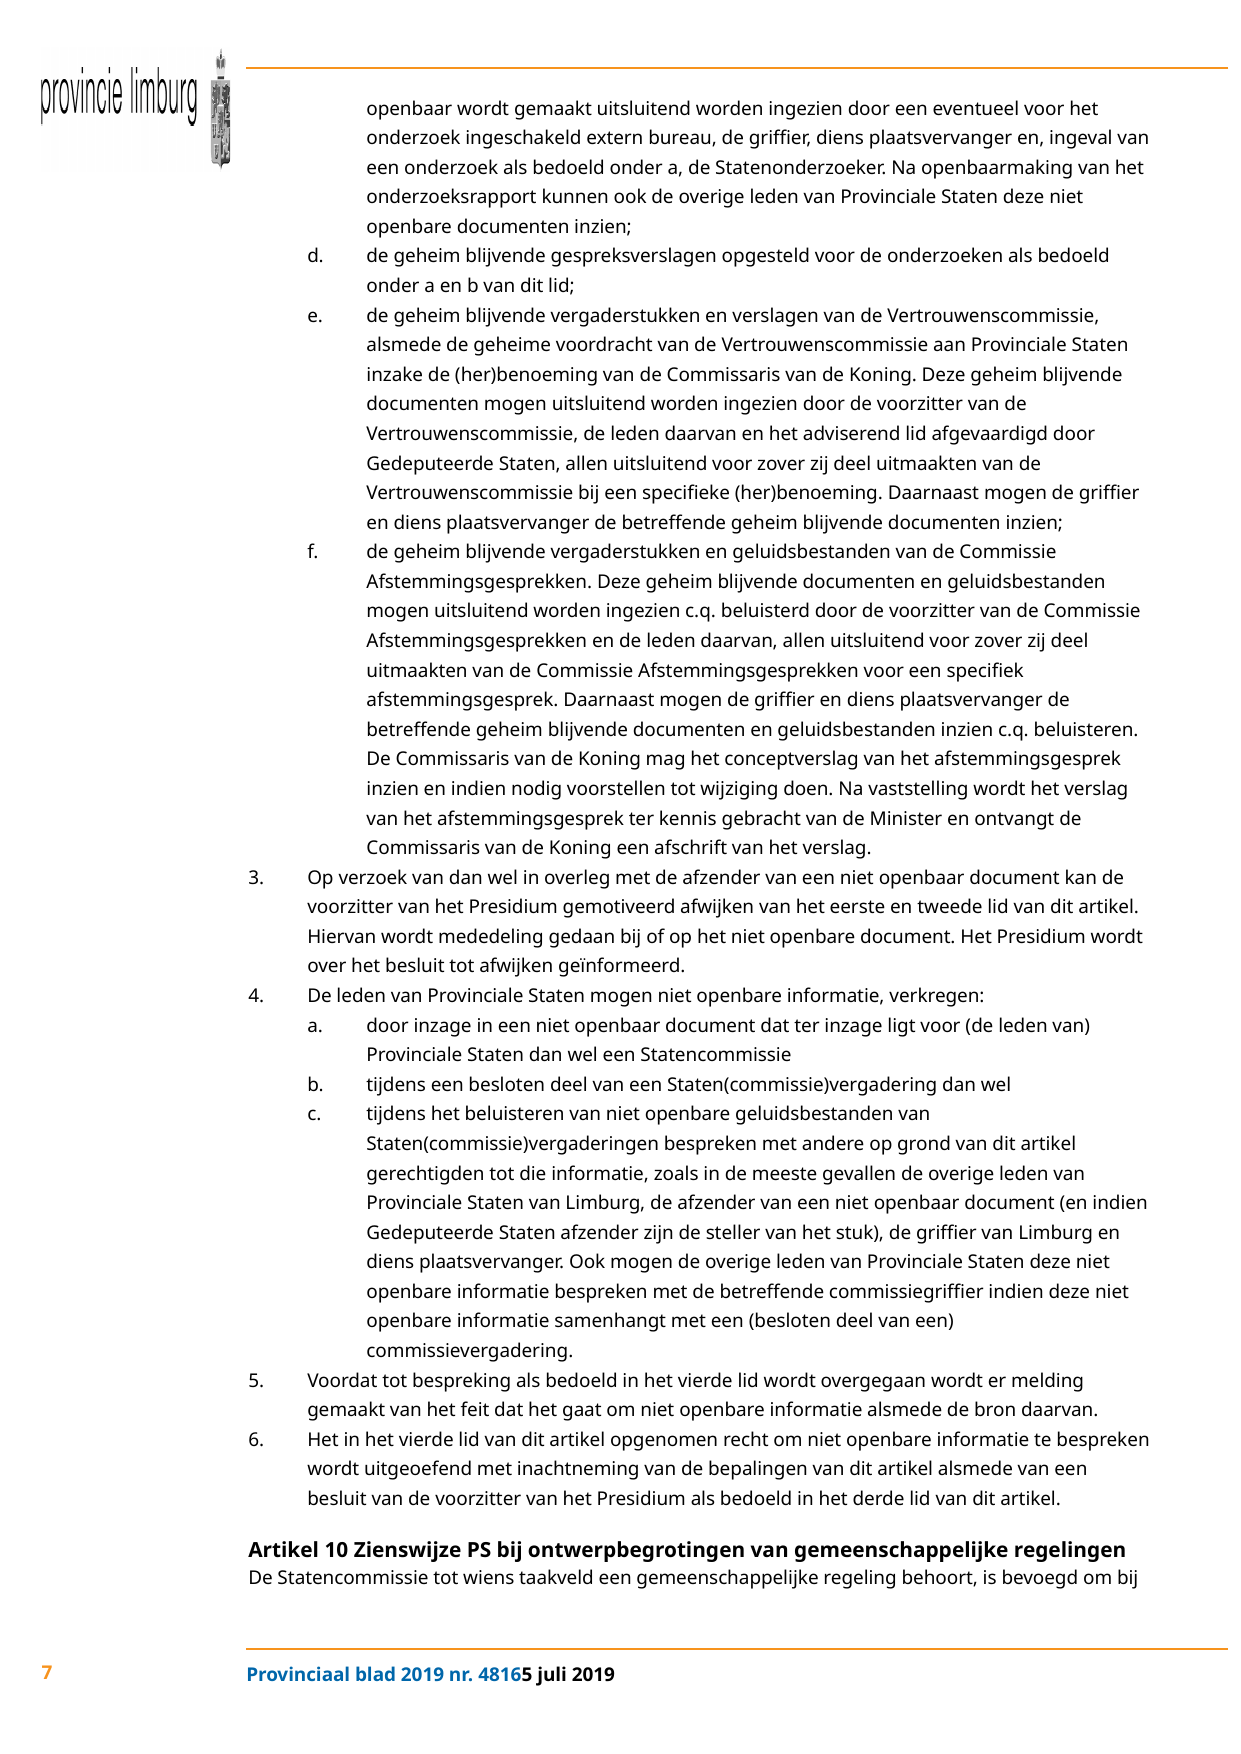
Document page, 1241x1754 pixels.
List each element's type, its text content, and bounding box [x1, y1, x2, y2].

list Op verzoek van dan wel in overleg met de afzender van een niet openbaar document kan de voorzitter van het Presidium gemotiveerd afwijken van het eerste en tweede lid van dit artikel. Hiervan wordt mededeling gedaan bij of op het niet openbare document. Het Presidium wordt over het besluit tot afwijken geïnformeerd. [248, 864, 1152, 978]
list openbaar wordt gemaakt uitsluitend worden ingezien door een eventueel voor het onderzoek ingeschakeld extern bureau, de griffier, diens plaatsvervanger en, ingeval van een onderzoek als bedoeld onder a, de Statenonderzoeker. Na openbaarmaking van het onderzoeksrapport kunnen ook de overige leden van Provinciale Staten deze niet openbare documenten inzien; [307, 95, 1152, 239]
list Voordat tot bespreking als bedoeld in het vierde lid wordt overgegaan wordt er melding gemaakt van het feit dat het gaat om niet openbare informatie alsmede de bron daarvan. [248, 1367, 1152, 1422]
picture [41, 47, 231, 172]
list de geheim blijvende vergaderstukken en verslagen van de Vertrouwenscommissie, alsmede de geheime voordracht van de Vertrouwenscommissie aan Provinciale Staten inzake de (her)benoeming van de Commissaris van de Koning. Deze geheim blijvende documenten mogen uitsluitend worden ingezien door de voorzitter van de Vertrouwenscommissie, de leden daarvan en het adviserend lid afgevaardigd door Gedeputeerde Staten, allen uitsluitend voor zover zij deel uitmaakten van de Vertrouwenscommissie bij een specifieke (her)benoeming. Daarnaast mogen de griffier en diens plaatsvervanger de betreffende geheim blijvende documenten inzien; [307, 302, 1152, 535]
list Het in het vierde lid van dit artikel opgenomen recht om niet openbare informatie te bespreken wordt uitgeoefend met inachtneming van de bepalingen van dit artikel alsmede van een besluit van de voorzitter van het Presidium als bedoeld in het derde lid van dit artikel. [248, 1426, 1152, 1511]
list door inzage in een niet openbaar document dat ter inzage ligt voor (de leden van) Provinciale Staten dan wel een Statencommissie [307, 1012, 1152, 1067]
list De leden van Provinciale Staten mogen niet openbare informatie, verkregen: [248, 982, 1152, 1008]
text Artikel 10 Zienswijze PS bij ontwerpbegrotingen van gemeenschappelijke regelingen [248, 1536, 1152, 1564]
list de geheim blijvende gespreksverslagen opgesteld voor de onderzoeken als bedoeld onder a en b van dit lid; [307, 243, 1152, 298]
list tijdens het beluisteren van niet openbare geluidsbestanden van Staten(commissie)vergaderingen bespreken met andere op grond van dit artikel gerechtigden tot die informatie, zoals in de meeste gevallen de overige leden van Provinciale Staten van Limburg, de afzender van een niet openbaar document (en indien Gedeputeerde Staten afzender zijn de steller van het stuk), de griffier van Limburg en diens plaatsvervanger. Ook mogen de overige leden van Provinciale Staten deze niet openbare informatie bespreken met de betreffende commissiegriffier indien deze niet openbare informatie samenhangt met een (besloten deel van een) commissievergadering. [307, 1101, 1152, 1363]
list tijdens een besloten deel van een Staten(commissie)vergadering dan wel [307, 1071, 1152, 1097]
list de geheim blijvende vergaderstukken en geluidsbestanden van de Commissie Afstemmingsgesprekken. Deze geheim blijvende documenten en geluidsbestanden mogen uitsluitend worden ingezien c.q. beluisterd door de voorzitter van de Commissie Afstemmingsgesprekken en de leden daarvan, allen uitsluitend voor zover zij deel uitmaakten van de Commissie Afstemmingsgesprekken voor een specifiek afstemmingsgesprek. Daarnaast mogen de griffier en diens plaatsvervanger de betreffende geheim blijvende documenten en geluidsbestanden inzien c.q. beluisteren. De Commissaris van de Koning mag het conceptverslag van het afstemmingsgesprek inzien en indien nodig voorstellen tot wijziging doen. Na vaststelling wordt het verslag van het afstemmingsgesprek ter kennis gebracht van de Minister en ontvangt de Commissaris van de Koning een afschrift van het verslag. [307, 538, 1152, 860]
text De Statencommissie tot wiens taakveld een gemeenschappelijke regeling behoort, is bevoegd om bij [248, 1564, 1152, 1590]
